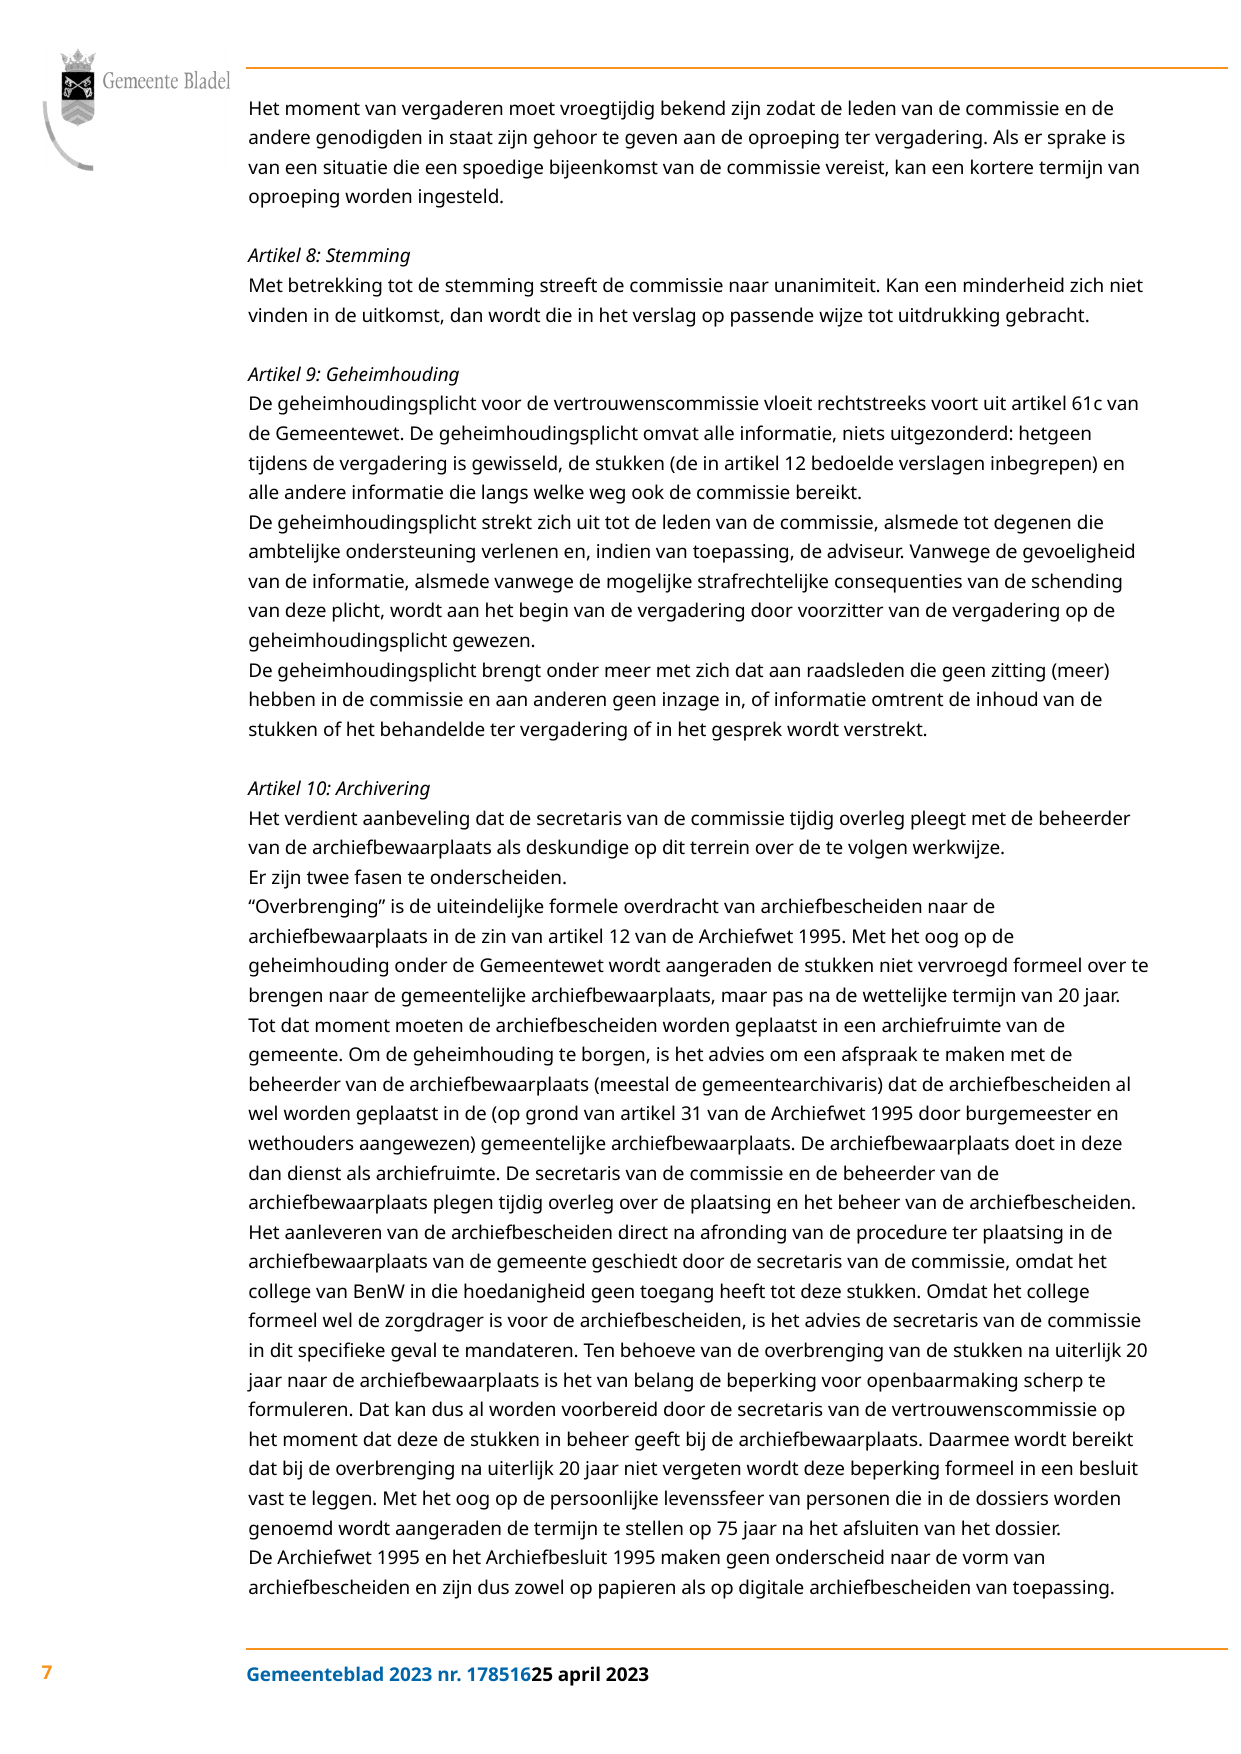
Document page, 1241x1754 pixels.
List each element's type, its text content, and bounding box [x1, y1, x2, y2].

text De geheimhoudingsplicht voor de vertrouwenscommissie vloeit rechtstreeks voort uit artikel 61c van de Gemeentewet. De geheimhoudingsplicht omvat alle informatie, niets uitgezonderd: hetgeen tijdens de vergadering is gewisseld, de stukken (de in artikel 12 bedoelde verslagen inbegrepen) en alle andere informatie die langs welke weg ook de commissie bereikt. [248, 391, 1152, 505]
text Artikel 9: Geheimhouding [248, 361, 1152, 387]
text Artikel 8: Stemming [248, 243, 1152, 268]
text Tot dat moment moeten de archiefbescheiden worden geplaatst in een archiefruimte van de gemeente. Om de geheimhouding te borgen, is het advies om een afspraak te maken met de beheerder van de archiefbewaarplaats (meestal de gemeentearchivaris) dat de archiefbescheiden al wel worden geplaatst in de (op grond van artikel 31 van de Archiefwet 1995 door burgemeester en wethouders aangewezen) gemeentelijke archiefbewaarplaats. De archiefbewaarplaats doet in deze dan dienst als archiefruimte. De secretaris van de commissie en de beheerder van de archiefbewaarplaats plegen tijdig overleg over de plaatsing en het beheer van de archiefbescheiden. [248, 1012, 1152, 1215]
text Artikel 10: Archivering [248, 775, 1152, 801]
text Met betrekking tot de stemming streeft de commissie naar unanimiteit. Kan een minderheid zich niet vinden in de uitkomst, dan wordt die in het verslag op passende wijze tot uitdrukking gebracht. [248, 272, 1152, 328]
text Er zijn twee fasen te onderscheiden. [248, 864, 1152, 890]
text De Archiefwet 1995 en het Archiefbesluit 1995 maken geen onderscheid naar de vorm van archiefbescheiden en zijn dus zowel op papieren als op digitale archiefbescheiden van toepassing. [248, 1544, 1152, 1600]
text “Overbrenging” is de uiteindelijke formele overdracht van archiefbescheiden naar de archiefbewaarplaats in de zin van artikel 12 van de Archiefwet 1995. Met het oog op de geheimhouding onder de Gemeentewet wordt aangeraden de stukken niet vervroegd formeel over te brengen naar de gemeentelijke archiefbewaarplaats, maar pas na de wettelijke termijn van 20 jaar. [248, 893, 1152, 1008]
text De geheimhoudingsplicht brengt onder meer met zich dat aan raadsleden die geen zitting (meer) hebben in de commissie en aan anderen geen inzage in, of informatie omtrent de inhoud van de stukken of het behandelde ter vergadering of in het gesprek wordt verstrekt. [248, 657, 1152, 742]
picture [41, 47, 231, 172]
text De geheimhoudingsplicht strekt zich uit tot de leden van de commissie, alsmede tot degenen die ambtelijke ondersteuning verlenen en, indien van toepassing, de adviseur. Vanwege de gevoeligheid van de informatie, alsmede vanwege de mogelijke strafrechtelijke consequenties van de schending van deze plicht, wordt aan het begin van de vergadering door voorzitter van de vergadering op de geheimhoudingsplicht gewezen. [248, 509, 1152, 653]
text Het verdient aanbeveling dat de secretaris van de commissie tijdig overleg pleegt met de beheerder van de archiefbewaarplaats als deskundige op dit terrein over de te volgen werkwijze. [248, 805, 1152, 860]
text Het aanleveren van de archiefbescheiden direct na afronding van de procedure ter plaatsing in de archiefbewaarplaats van de gemeente geschiedt door de secretaris van de commissie, omdat het college van BenW in die hoedanigheid geen toegang heeft tot deze stukken. Omdat het college formeel wel de zorgdrager is voor de archiefbescheiden, is het advies de secretaris van de commissie in dit specifieke geval te mandateren. Ten behoeve van de overbrenging van de stukken na uiterlijk 20 jaar naar de archiefbewaarplaats is het van belang de beperking voor openbaarmaking scherp te formuleren. Dat kan dus al worden voorbereid door de secretaris van de vertrouwenscommissie op het moment dat deze de stukken in beheer geeft bij de archiefbewaarplaats. Daarmee wordt bereikt dat bij de overbrenging na uiterlijk 20 jaar niet vergeten wordt deze beperking formeel in een besluit vast te leggen. Met het oog op de persoonlijke levenssfeer van personen die in de dossiers worden genoemd wordt aangeraden de termijn te stellen op 75 jaar na het afsluiten van het dossier. [248, 1219, 1152, 1541]
text Het moment van vergaderen moet vroegtijdig bekend zijn zodat de leden van de commissie en de andere genodigden in staat zijn gehoor te geven aan de oproeping ter vergadering. Als er sprake is van een situatie die een spoedige bijeenkomst van de commissie vereist, kan een kortere termijn van oproeping worden ingesteld. [248, 95, 1152, 209]
